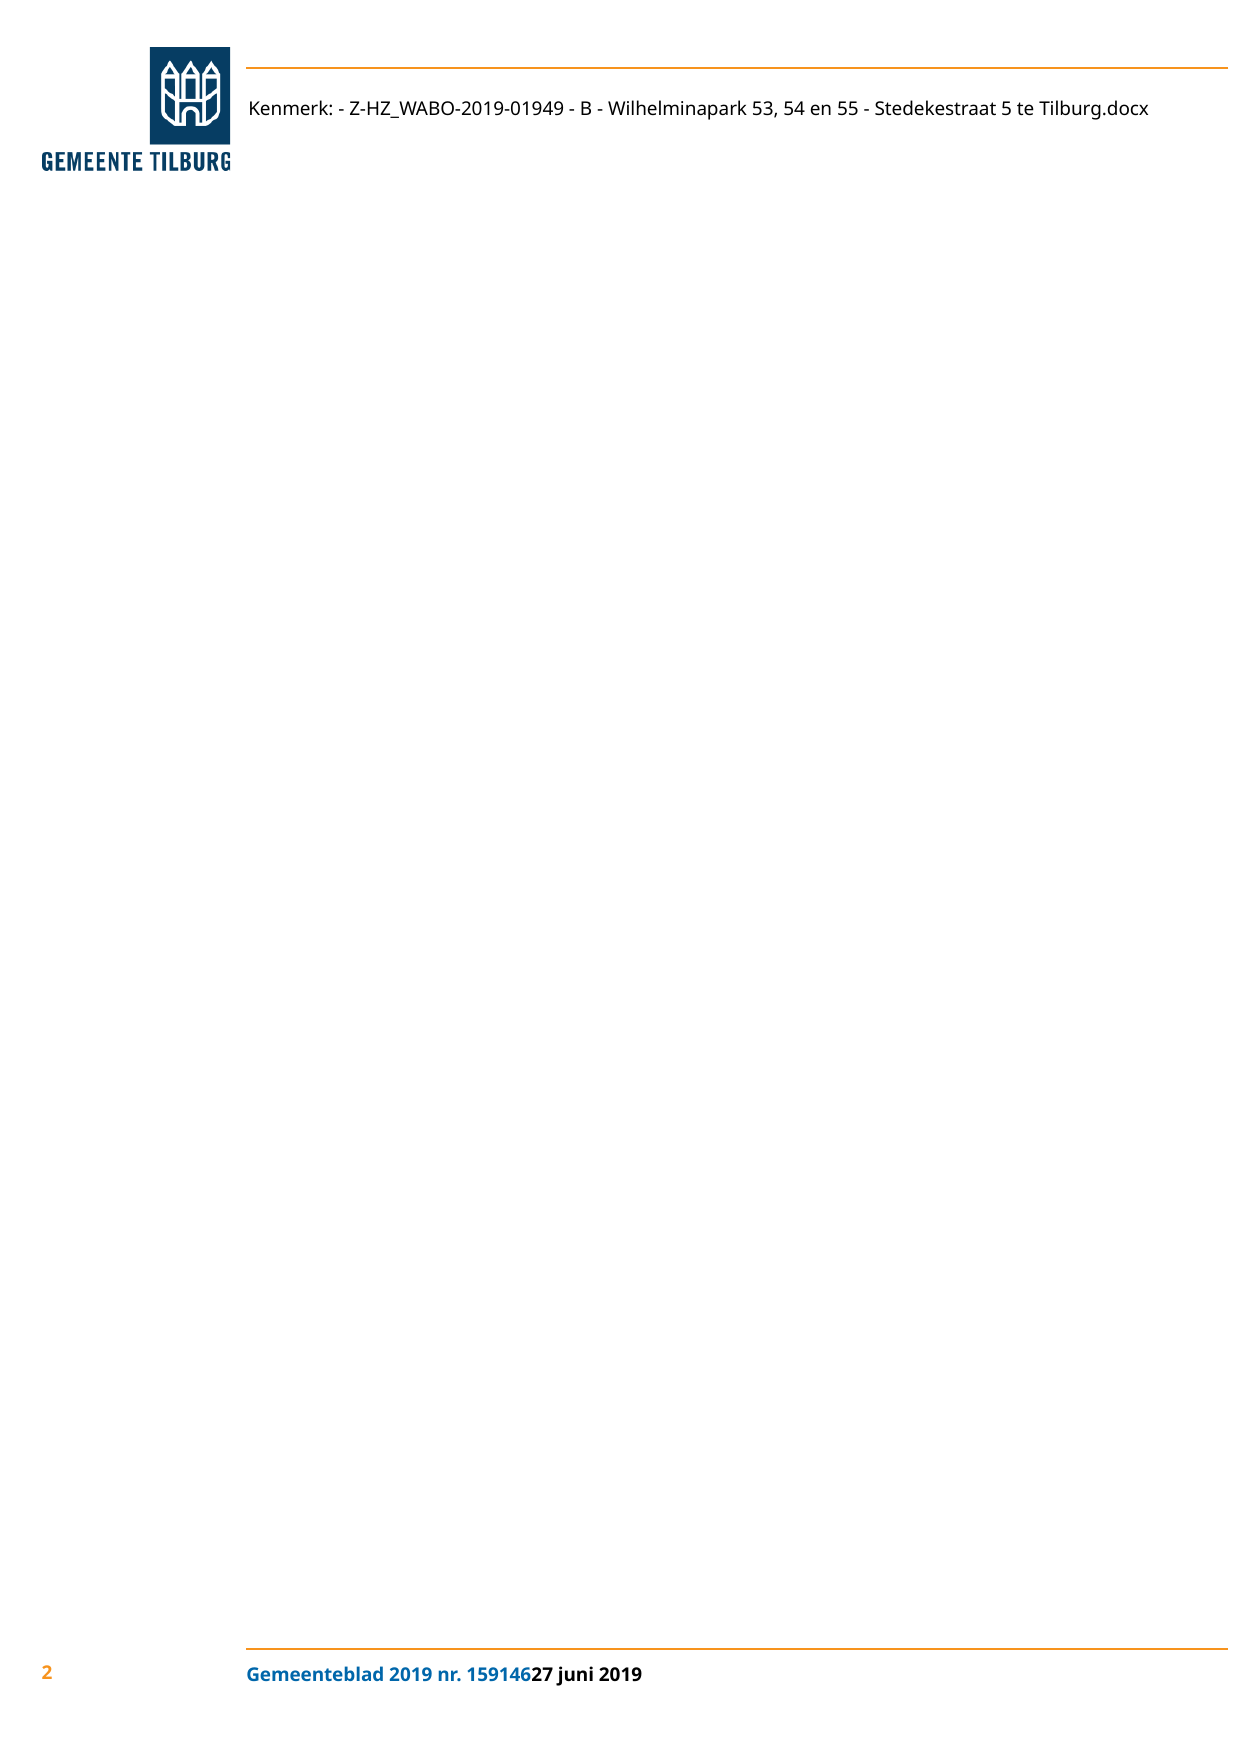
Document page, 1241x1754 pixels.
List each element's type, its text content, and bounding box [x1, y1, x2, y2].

picture [41, 47, 231, 172]
text Kenmerk: - Z-HZ_WABO-2019-01949 - B - Wilhelminapark 53, 54 en 55 - Stedekestraat 5 te Tilburg.docx [248, 95, 1152, 121]
